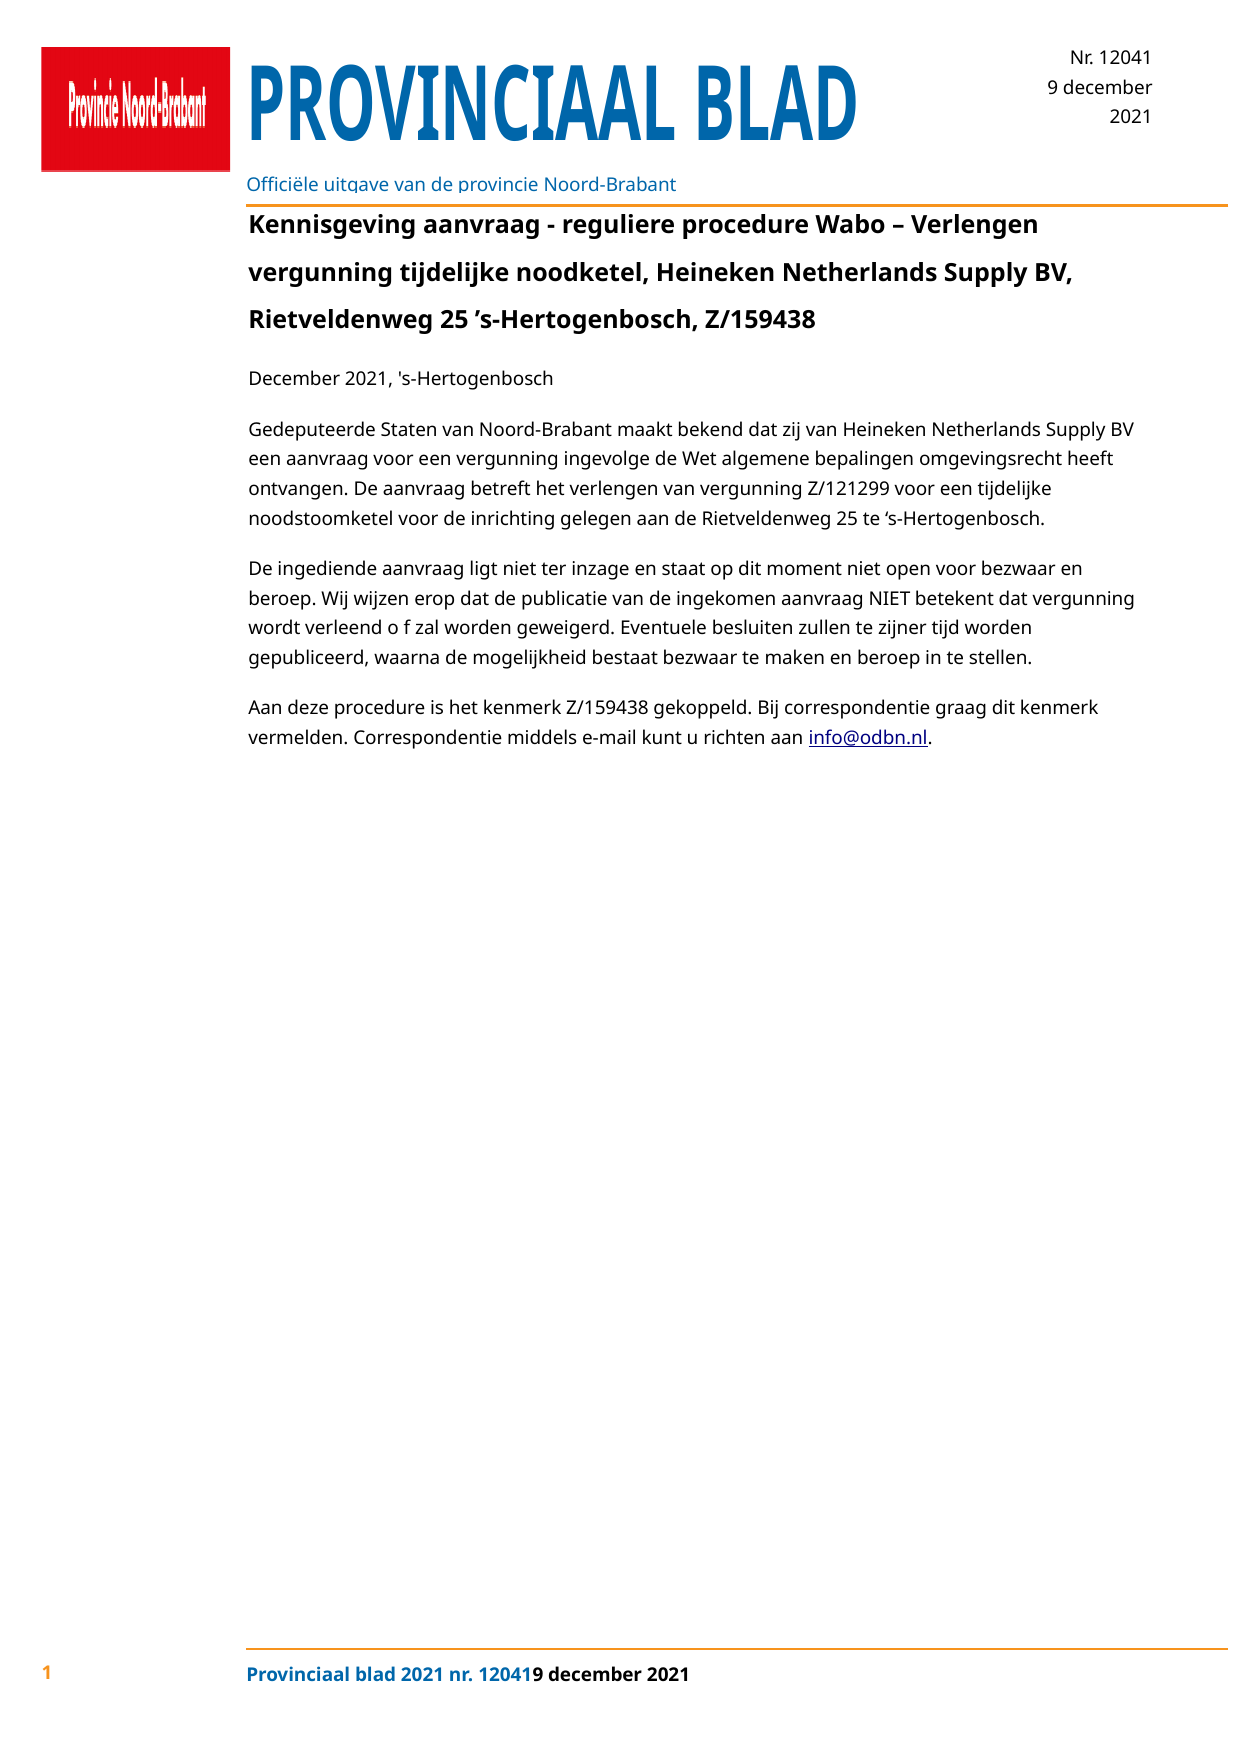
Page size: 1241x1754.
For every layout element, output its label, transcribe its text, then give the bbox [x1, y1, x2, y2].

text Gedeputeerde Staten van Noord-Brabant maakt bekend dat zij van Heineken Netherlands Supply BV een aanvraag voor een vergunning ingevolge de Wet algemene bepalingen omgevingsrecht heeft ontvangen. De aanvraag betreft het verlengen van vergunning Z/121299 voor een tijdelijke noodstoomketel voor de inrichting gelegen aan de Rietveldenweg 25 te ‘s-Hertogenbosch. [248, 416, 1152, 530]
text Kennisgeving aanvraag - reguliere procedure Wabo – Verlengen vergunning tijdelijke noodketel, Heineken Netherlands Supply BV, Rietveldenweg 25 ’s-Hertogenbosch, Z/159438 [248, 207, 1152, 336]
text December 2021, 's-Hertogenbosch [248, 366, 1152, 391]
picture [41, 47, 231, 172]
text De ingediende aanvraag ligt niet ter inzage en staat op dit moment niet open voor bezwaar en beroep. Wij wijzen erop dat de publicatie van de ingekomen aanvraag NIET betekent dat vergunning wordt verleend o f zal worden geweigerd. Eventuele besluiten zullen te zijner tijd worden gepubliceerd, waarna de mogelijkheid bestaat bezwaar te maken en beroep in te stellen. [248, 555, 1152, 669]
text Aan deze procedure is het kenmerk Z/159438 gekoppeld. Bij correspondentie graag dit kenmerk vermelden. Correspondentie middels e-mail kunt u richten aan info@odbn.nl. [248, 694, 1152, 749]
